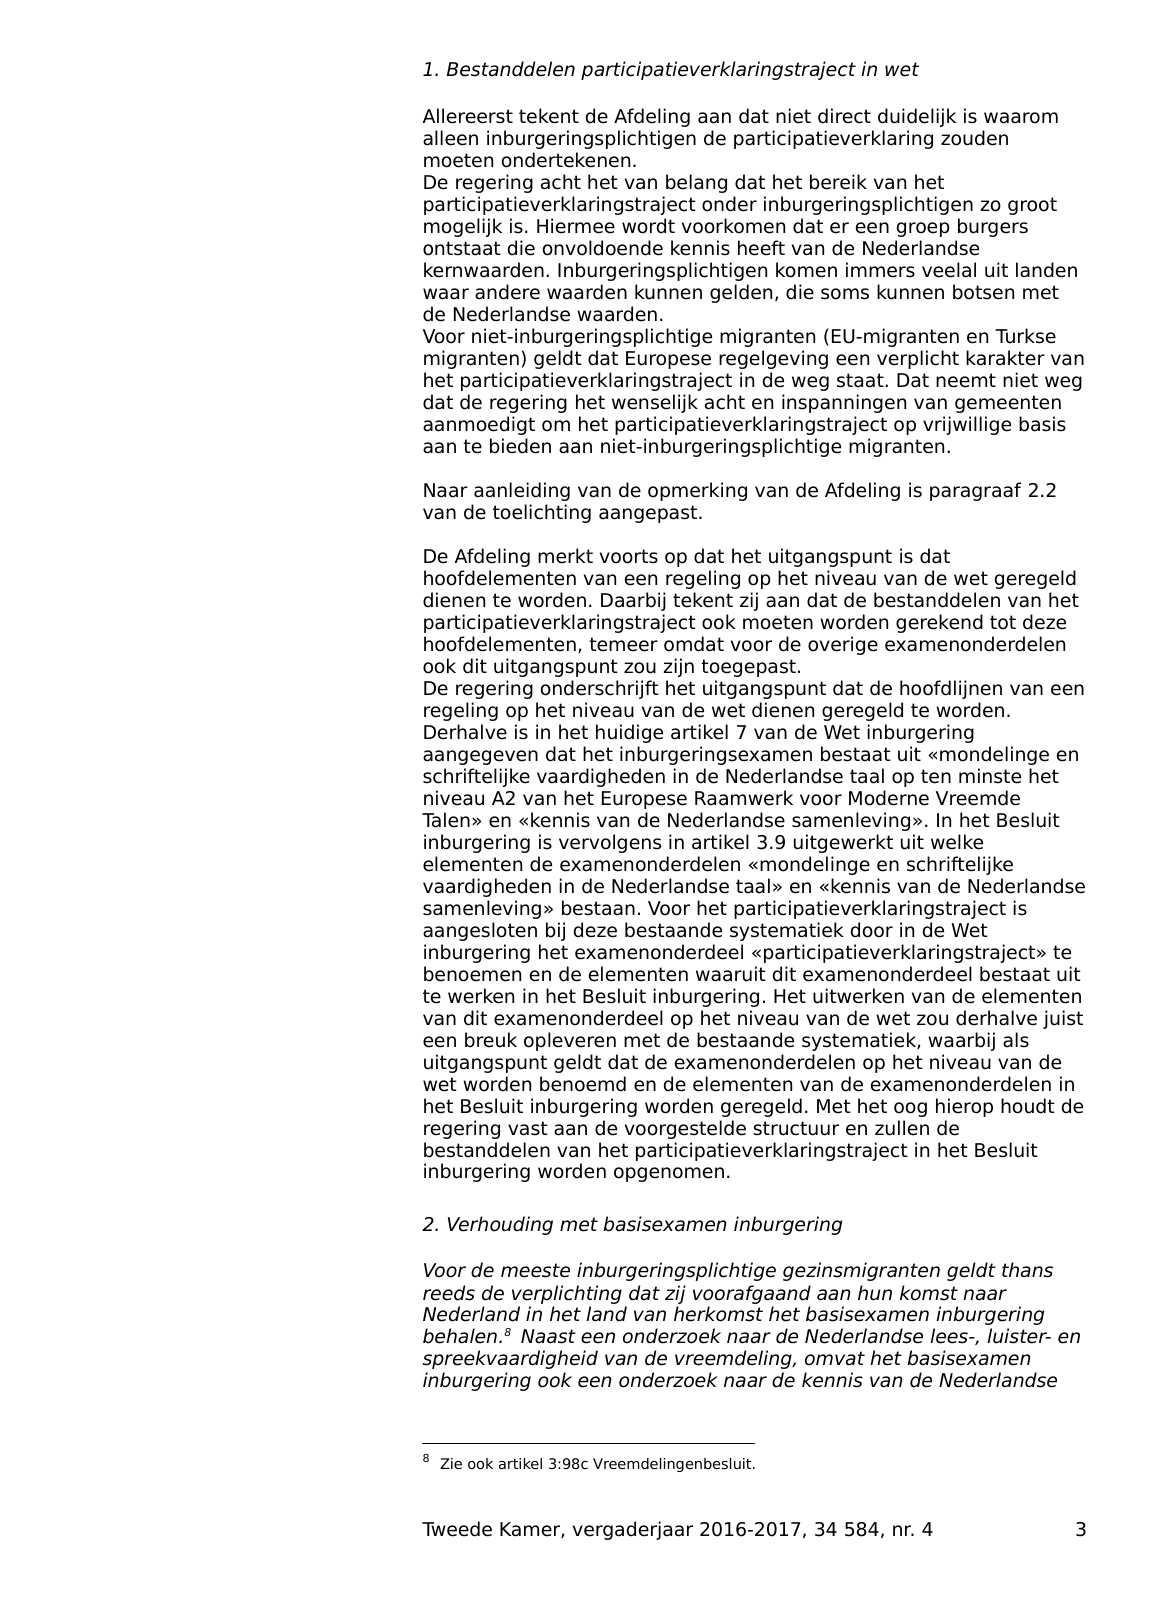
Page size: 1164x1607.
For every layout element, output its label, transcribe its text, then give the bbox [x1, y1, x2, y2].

text De regering acht het van belang dat het bereik van het participatieverklaringstraject onder inburgeringsplichtigen zo groot mogelijk is. Hiermee wordt voorkomen dat er een groep burgers ontstaat die onvoldoende kennis heeft van de Nederlandse kernwaarden. Inburgeringsplichtigen komen immers veelal uit landen waar andere waarden kunnen gelden, die soms kunnen botsen met de Nederlandse waarden. [422, 172, 1087, 326]
text Allereerst tekent de Afdeling aan dat niet direct duidelijk is waarom alleen inburgeringsplichtigen de participatieverklaring zouden moeten ondertekenen. [422, 106, 1087, 172]
text Voor de meeste inburgeringsplichtige gezinsmigranten geldt thans reeds de verplichting dat zij voorafgaand aan hun komst naar Nederland in het land van herkomst het basisexamen inburgering behalen. Naast een onderzoek naar de Nederlandse lees-, luister- en spreekvaardigheid van de vreemdeling, omvat het basisexamen inburgering ook een onderzoek naar de kennis van de Nederlandse [422, 1260, 1087, 1392]
subtitle 1. Bestanddelen participatieverklaringstraject in wet [422, 59, 1087, 81]
subtitle 2. Verhouding met basisexamen inburgering [422, 1213, 1087, 1235]
text De Afdeling merkt voorts op dat het uitgangspunt is dat hoofdelementen van een regeling op het niveau van de wet geregeld dienen te worden. Daarbij tekent zij aan dat de bestanddelen van het participatieverklaringstraject ook moeten worden gerekend tot deze hoofdelementen, temeer omdat voor de overige examenonderdelen ook dit uitgangspunt zou zijn toegepast. [422, 546, 1087, 678]
text Zie ook artikel 3:98c Vreemdelingenbesluit. [422, 1452, 1087, 1474]
text Voor niet-inburgeringsplichtige migranten (EU-migranten en Turkse migranten) geldt dat Europese regelgeving een verplicht karakter van het participatieverklaringstraject in de weg staat. Dat neemt niet weg dat de regering het wenselijk acht en inspanningen van gemeenten aanmoedigt om het participatieverklaringstraject op vrijwillige basis aan te bieden aan niet-inburgeringsplichtige migranten. [422, 326, 1087, 458]
text De regering onderschrijft het uitgangspunt dat de hoofdlijnen van een regeling op het niveau van de wet dienen geregeld te worden. Derhalve is in het huidige artikel 7 van de Wet inburgering aangegeven dat het inburgeringsexamen bestaat uit «mondelinge en schriftelijke vaardigheden in de Nederlandse taal op ten minste het niveau A2 van het Europese Raamwerk voor Moderne Vreemde Talen» en «kennis van de Nederlandse samenleving». In het Besluit inburgering is vervolgens in artikel 3.9 uitgewerkt uit welke elementen de examenonderdelen «mondelinge en schriftelijke vaardigheden in de Nederlandse taal» en «kennis van de Nederlandse samenleving» bestaan. Voor het participatieverklaringstraject is aangesloten bij deze bestaande systematiek door in de Wet inburgering het examenonderdeel «participatieverklaringstraject» te benoemen en de elementen waaruit dit examenonderdeel bestaat uit te werken in het Besluit inburgering. Het uitwerken van de elementen van dit examenonderdeel op het niveau van de wet zou derhalve juist een breuk opleveren met de bestaande systematiek, waarbij als uitgangspunt geldt dat de examenonderdelen op het niveau van de wet worden benoemd en de elementen van de examenonderdelen in het Besluit inburgering worden geregeld. Met het oog hierop houdt de regering vast aan de voorgestelde structuur en zullen de bestanddelen van het participatieverklaringstraject in het Besluit inburgering worden opgenomen. [422, 678, 1087, 1183]
text Naar aanleiding van de opmerking van de Afdeling is paragraaf 2.2 van de toelichting aangepast. [422, 480, 1087, 524]
